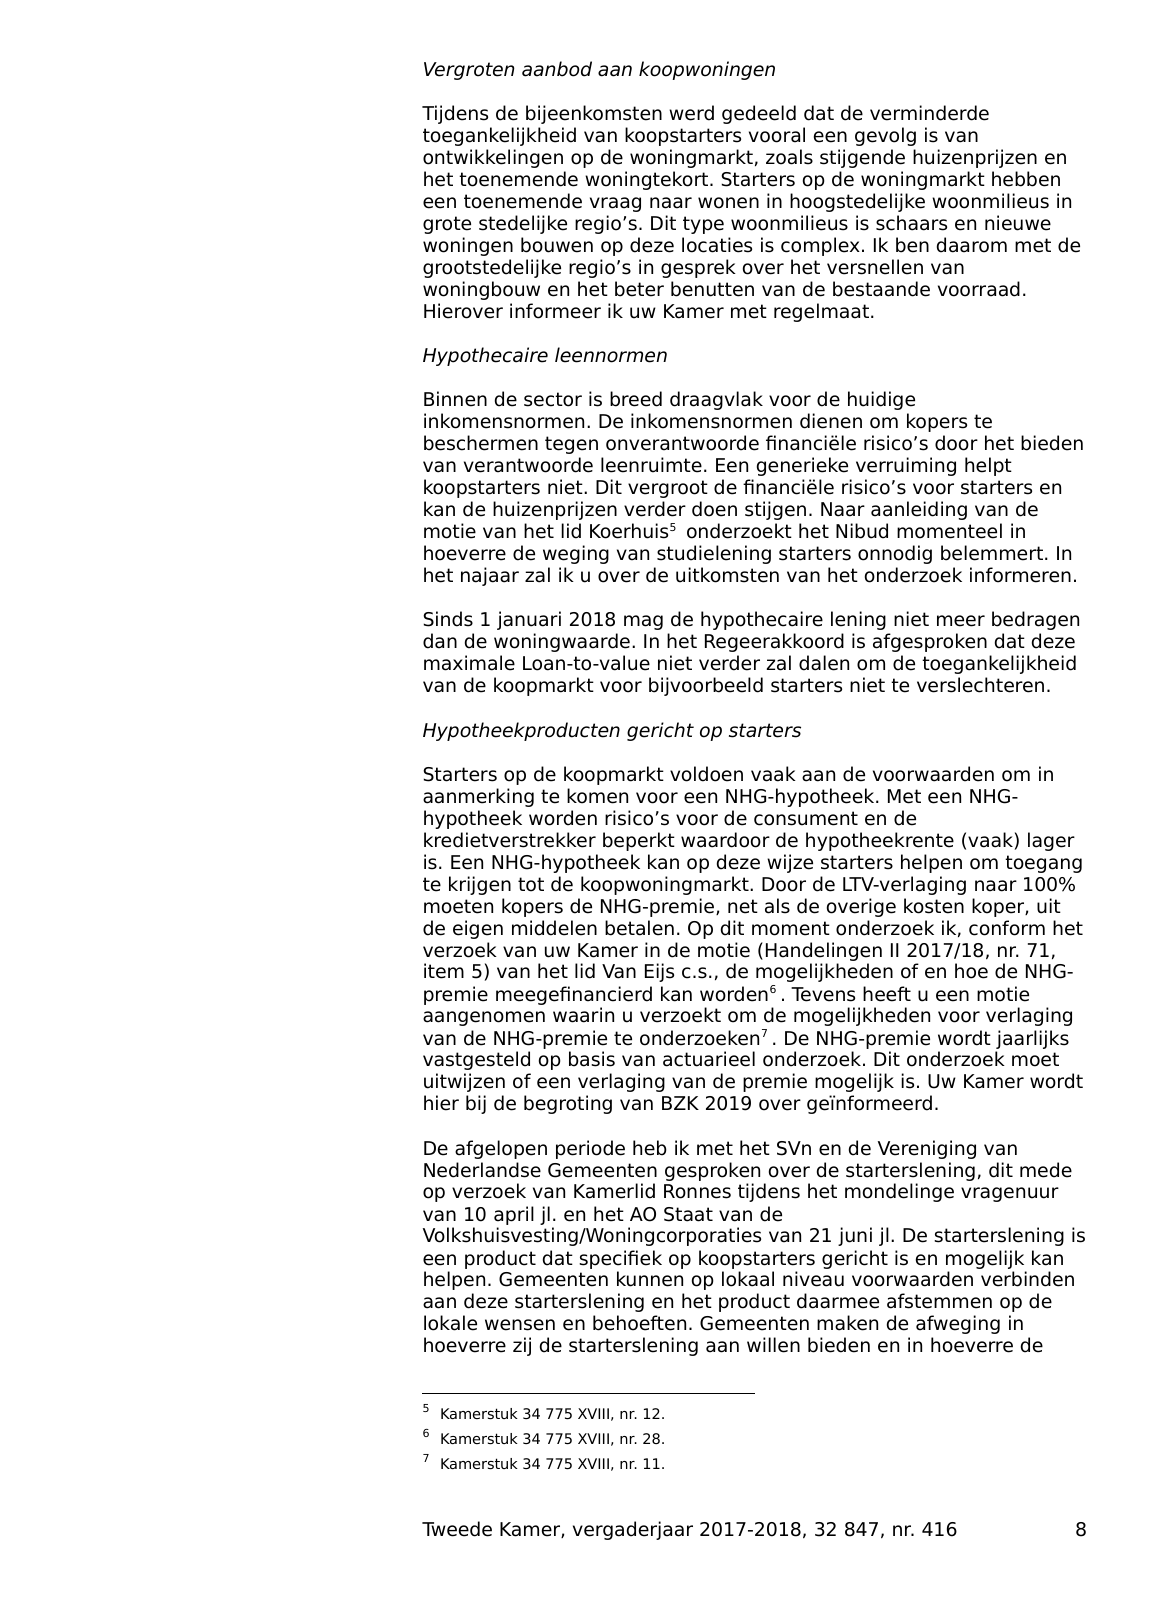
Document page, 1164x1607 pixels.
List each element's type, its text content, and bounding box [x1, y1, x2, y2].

text Starters op de koopmarkt voldoen vaak aan de voorwaarden om in aanmerking te komen voor een NHG-hypotheek. Met een NHG-hypotheek worden risico’s voor de consument en de kredietverstrekker beperkt waardoor de hypotheekrente (vaak) lager is. Een NHG-hypotheek kan op deze wijze starters helpen om toegang te krijgen tot de koopwoningmarkt. Door de LTV-verlaging naar 100% moeten kopers de NHG-premie, net als de overige kosten koper, uit de eigen middelen betalen. Op dit moment onderzoek ik, conform het verzoek van uw Kamer in de motie (Handelingen II 2017/18, nr. 71, item 5) van het lid Van Eijs c.s., de mogelijkheden of en hoe de NHG-premie meegefinancierd kan worden. Tevens heeft u een motie aangenomen waarin u verzoekt om de mogelijkheden voor verlaging van de NHG-premie te onderzoeken. De NHG-premie wordt jaarlijks vastgesteld op basis van actuarieel onderzoek. Dit onderzoek moet uitwijzen of een verlaging van de premie mogelijk is. Uw Kamer wordt hier bij de begroting van BZK 2019 over geïnformeerd. [422, 764, 1087, 1115]
text De afgelopen periode heb ik met het SVn en de Vereniging van Nederlandse Gemeenten gesproken over de starterslening, dit mede op verzoek van Kamerlid Ronnes tijdens het mondelinge vragenuur van 10 april jl. en het AO Staat van de Volkshuisvesting/Woningcorporaties van 21 juni jl. De starterslening is een product dat specifiek op koopstarters gericht is en mogelijk kan helpen. Gemeenten kunnen op lokaal niveau voorwaarden verbinden aan deze starterslening en het product daarmee afstemmen op de lokale wensen en behoeften. Gemeenten maken de afweging in hoeverre zij de starterslening aan willen bieden en in hoeverre de [422, 1137, 1087, 1357]
text Tijdens de bijeenkomsten werd gedeeld dat de verminderde toegankelijkheid van koopstarters vooral een gevolg is van ontwikkelingen op de woningmarkt, zoals stijgende huizenprijzen en het toenemende woningtekort. Starters op de woningmarkt hebben een toenemende vraag naar wonen in hoogstedelijke woonmilieus in grote stedelijke regio’s. Dit type woonmilieus is schaars en nieuwe woningen bouwen op deze locaties is complex. Ik ben daarom met de grootstedelijke regio’s in gesprek over het versnellen van woningbouw en het beter benutten van de bestaande voorraad. Hierover informeer ik uw Kamer met regelmaat. [422, 103, 1087, 323]
text Kamerstuk 34 775 XVIII, nr. 28. [422, 1427, 1087, 1449]
subtitle Vergroten aanbod aan koopwoningen [422, 59, 1087, 81]
subtitle Hypothecaire leennormen [422, 345, 1087, 367]
subtitle Hypotheekproducten gericht op starters [422, 719, 1087, 741]
text Kamerstuk 34 775 XVIII, nr. 11. [422, 1452, 1087, 1474]
text Kamerstuk 34 775 XVIII, nr. 12. [422, 1402, 1087, 1424]
text Sinds 1 januari 2018 mag de hypothecaire lening niet meer bedragen dan de woningwaarde. In het Regeerakkoord is afgesproken dat deze maximale Loan-to-value niet verder zal dalen om de toegankelijkheid van de koopmarkt voor bijvoorbeeld starters niet te verslechteren. [422, 609, 1087, 697]
text Binnen de sector is breed draagvlak voor de huidige inkomensnormen. De inkomensnormen dienen om kopers te beschermen tegen onverantwoorde financiële risico’s door het bieden van verantwoorde leenruimte. Een generieke verruiming helpt koopstarters niet. Dit vergroot de financiële risico’s voor starters en kan de huizenprijzen verder doen stijgen. Naar aanleiding van de motie van het lid Koerhuis onderzoekt het Nibud momenteel in hoeverre de weging van studielening starters onnodig belemmert. In het najaar zal ik u over de uitkomsten van het onderzoek informeren. [422, 389, 1087, 587]
